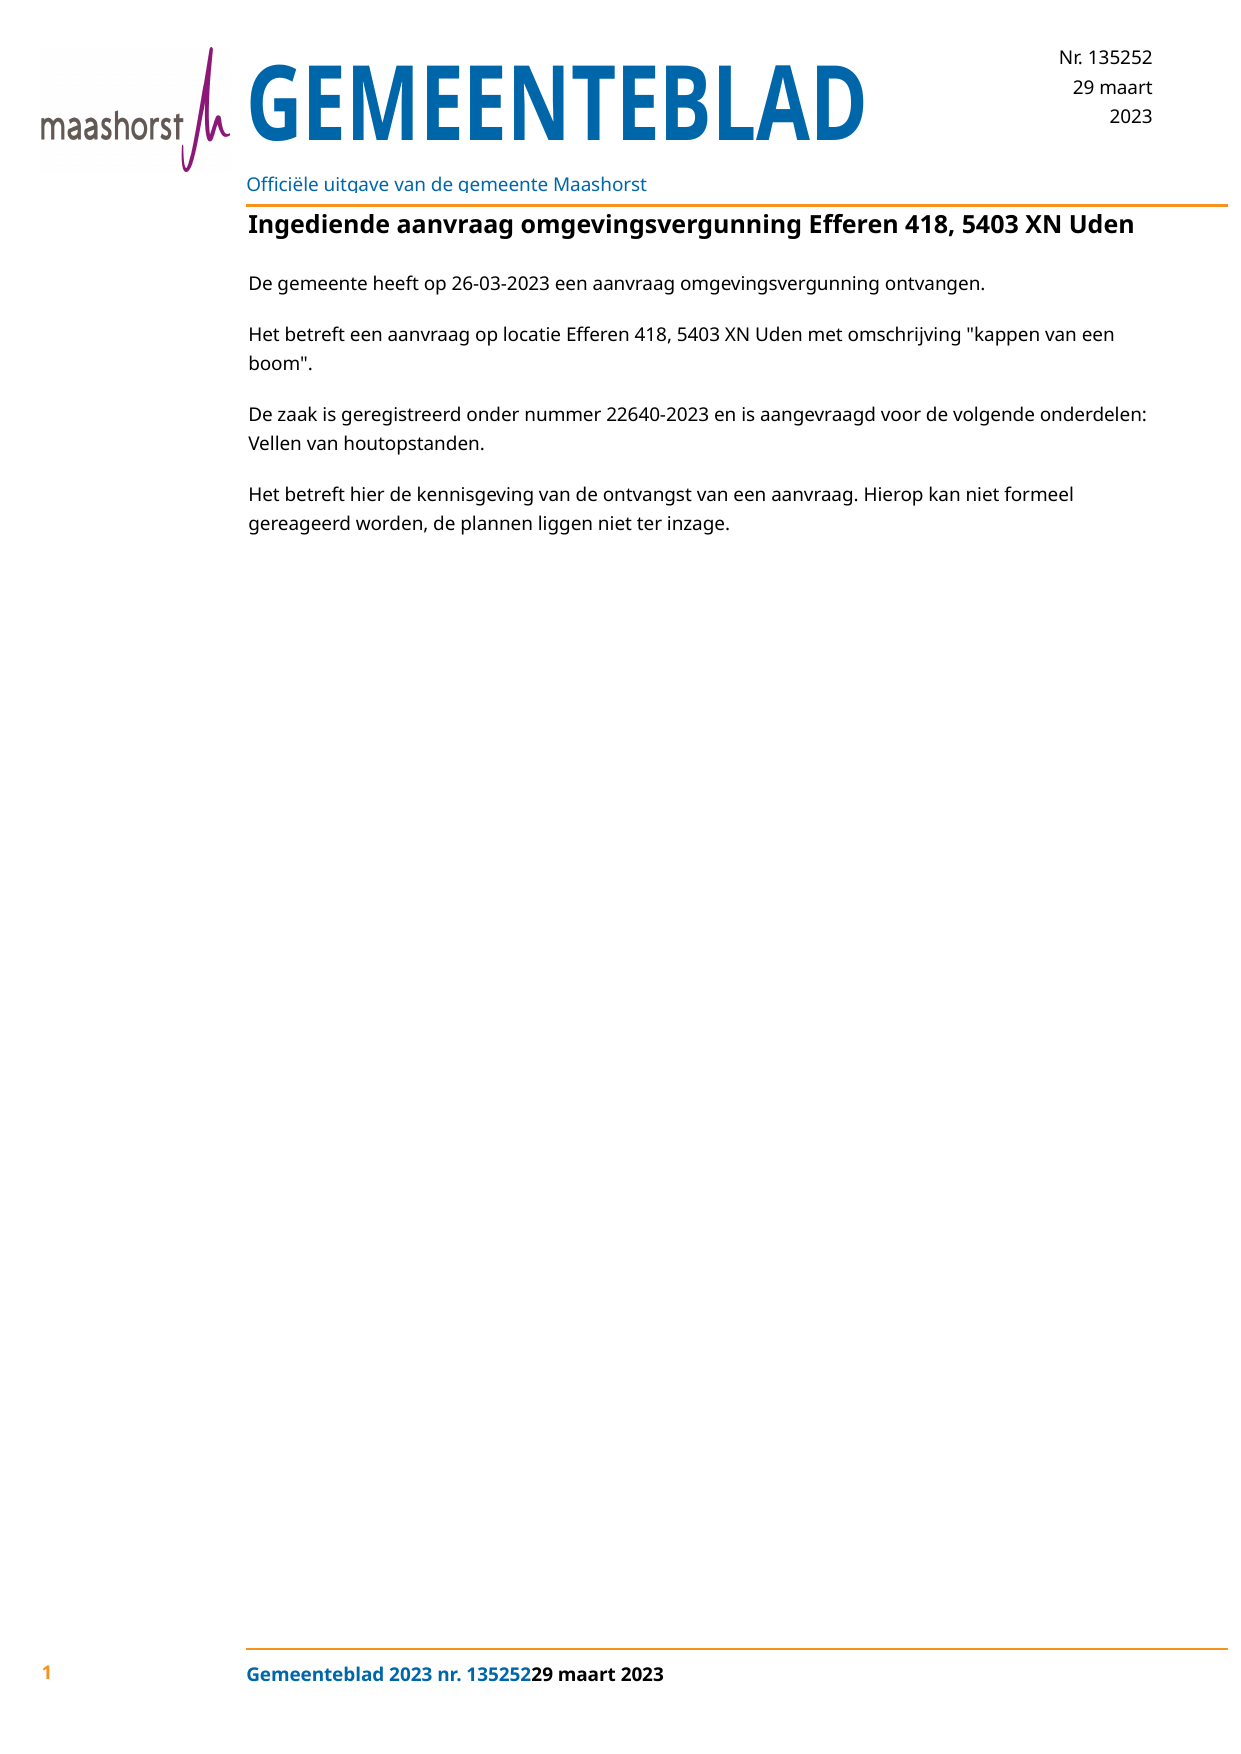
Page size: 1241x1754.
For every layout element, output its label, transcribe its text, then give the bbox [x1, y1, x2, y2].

text De gemeente heeft op 26-03-2023 een aanvraag omgevingsvergunning ontvangen. [248, 270, 1152, 296]
text Ingediende aanvraag omgevingsvergunning Efferen 418, 5403 XN Uden [248, 207, 1152, 241]
text Het betreft hier de kennisgeving van de ontvangst van een aanvraag. Hierop kan niet formeel gereageerd worden, de plannen liggen niet ter inzage. [248, 481, 1152, 536]
text Het betreft een aanvraag op locatie Efferen 418, 5403 XN Uden met omschrijving "kappen van een boom". [248, 321, 1152, 376]
text De zaak is geregistreerd onder nummer 22640-2023 en is aangevraagd voor de volgende onderdelen: Vellen van houtopstanden. [248, 401, 1152, 456]
picture [41, 47, 231, 172]
